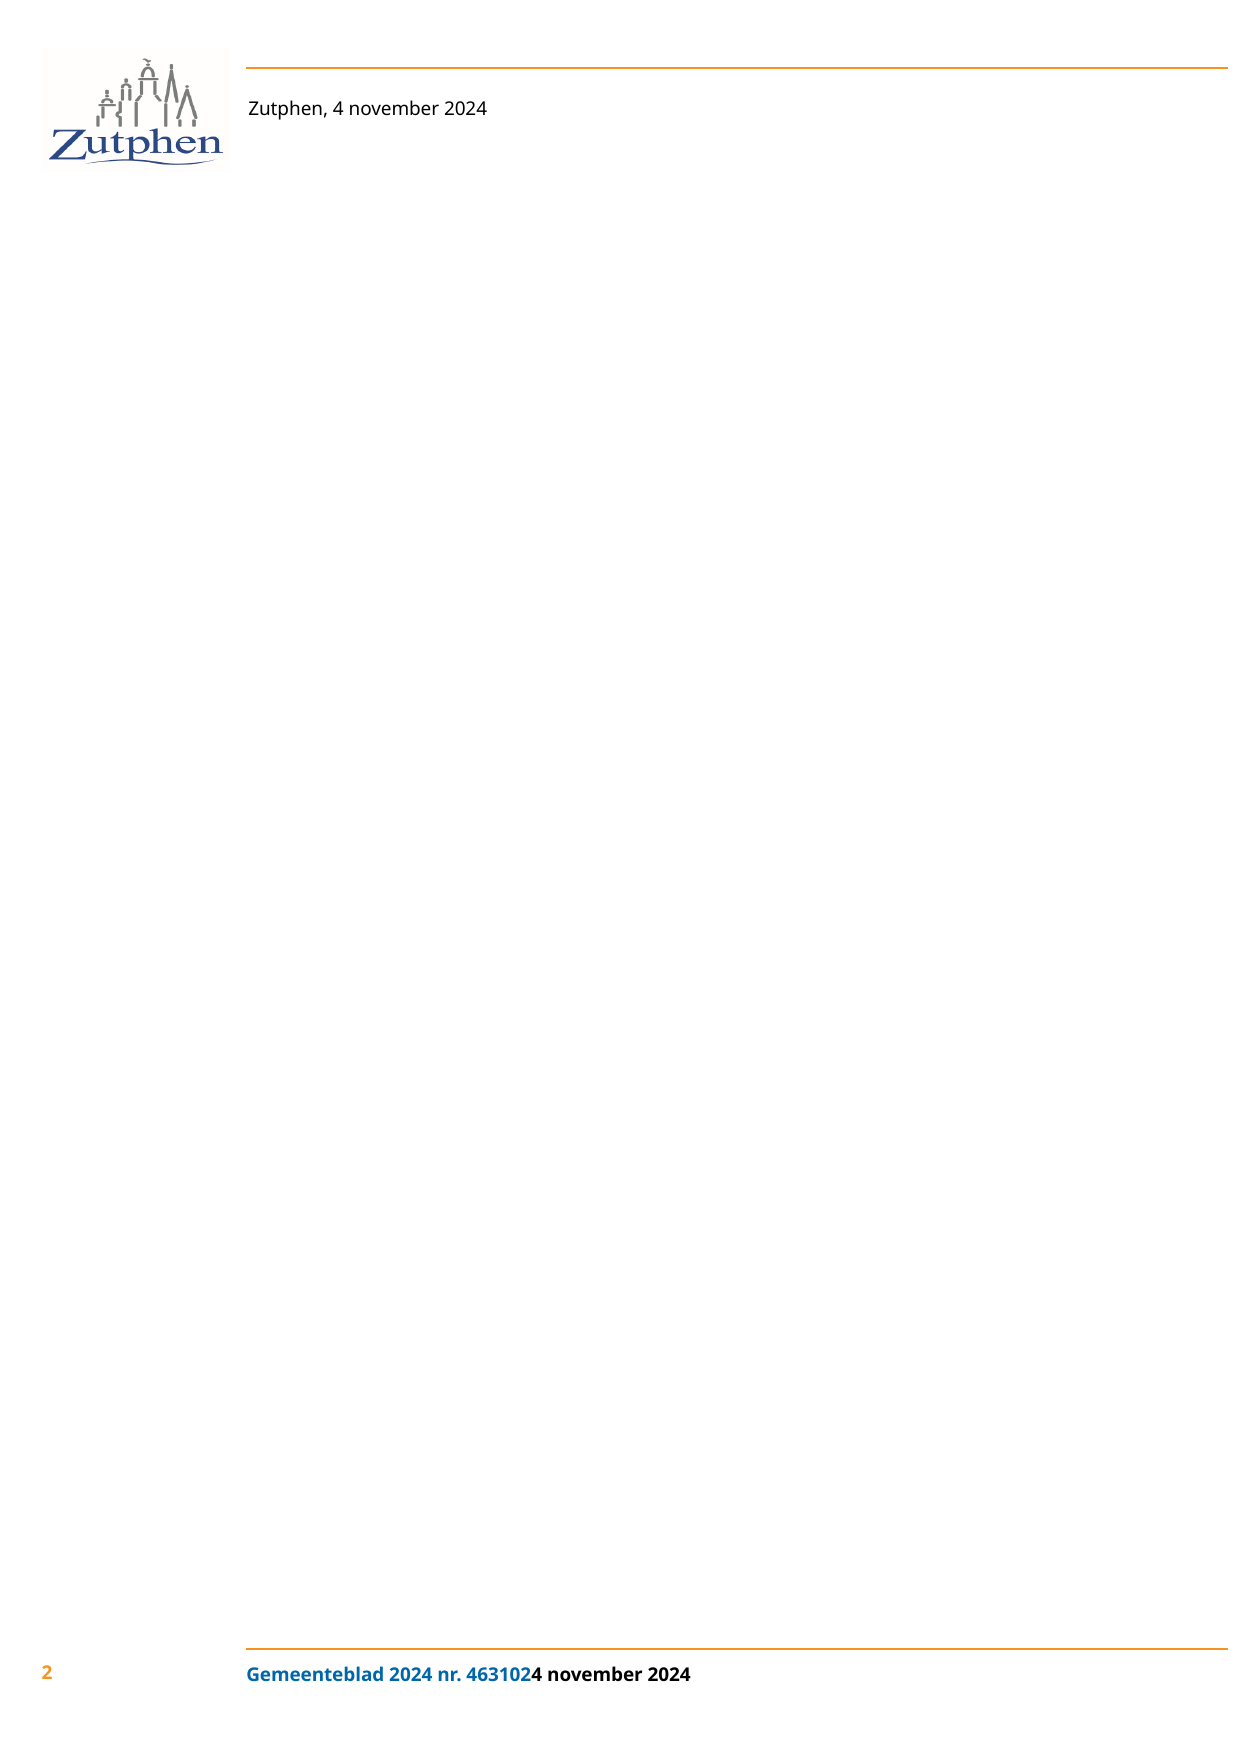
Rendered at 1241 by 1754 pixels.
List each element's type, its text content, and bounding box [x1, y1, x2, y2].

text Zutphen, 4 november 2024 [248, 95, 1152, 121]
picture [41, 47, 231, 172]
